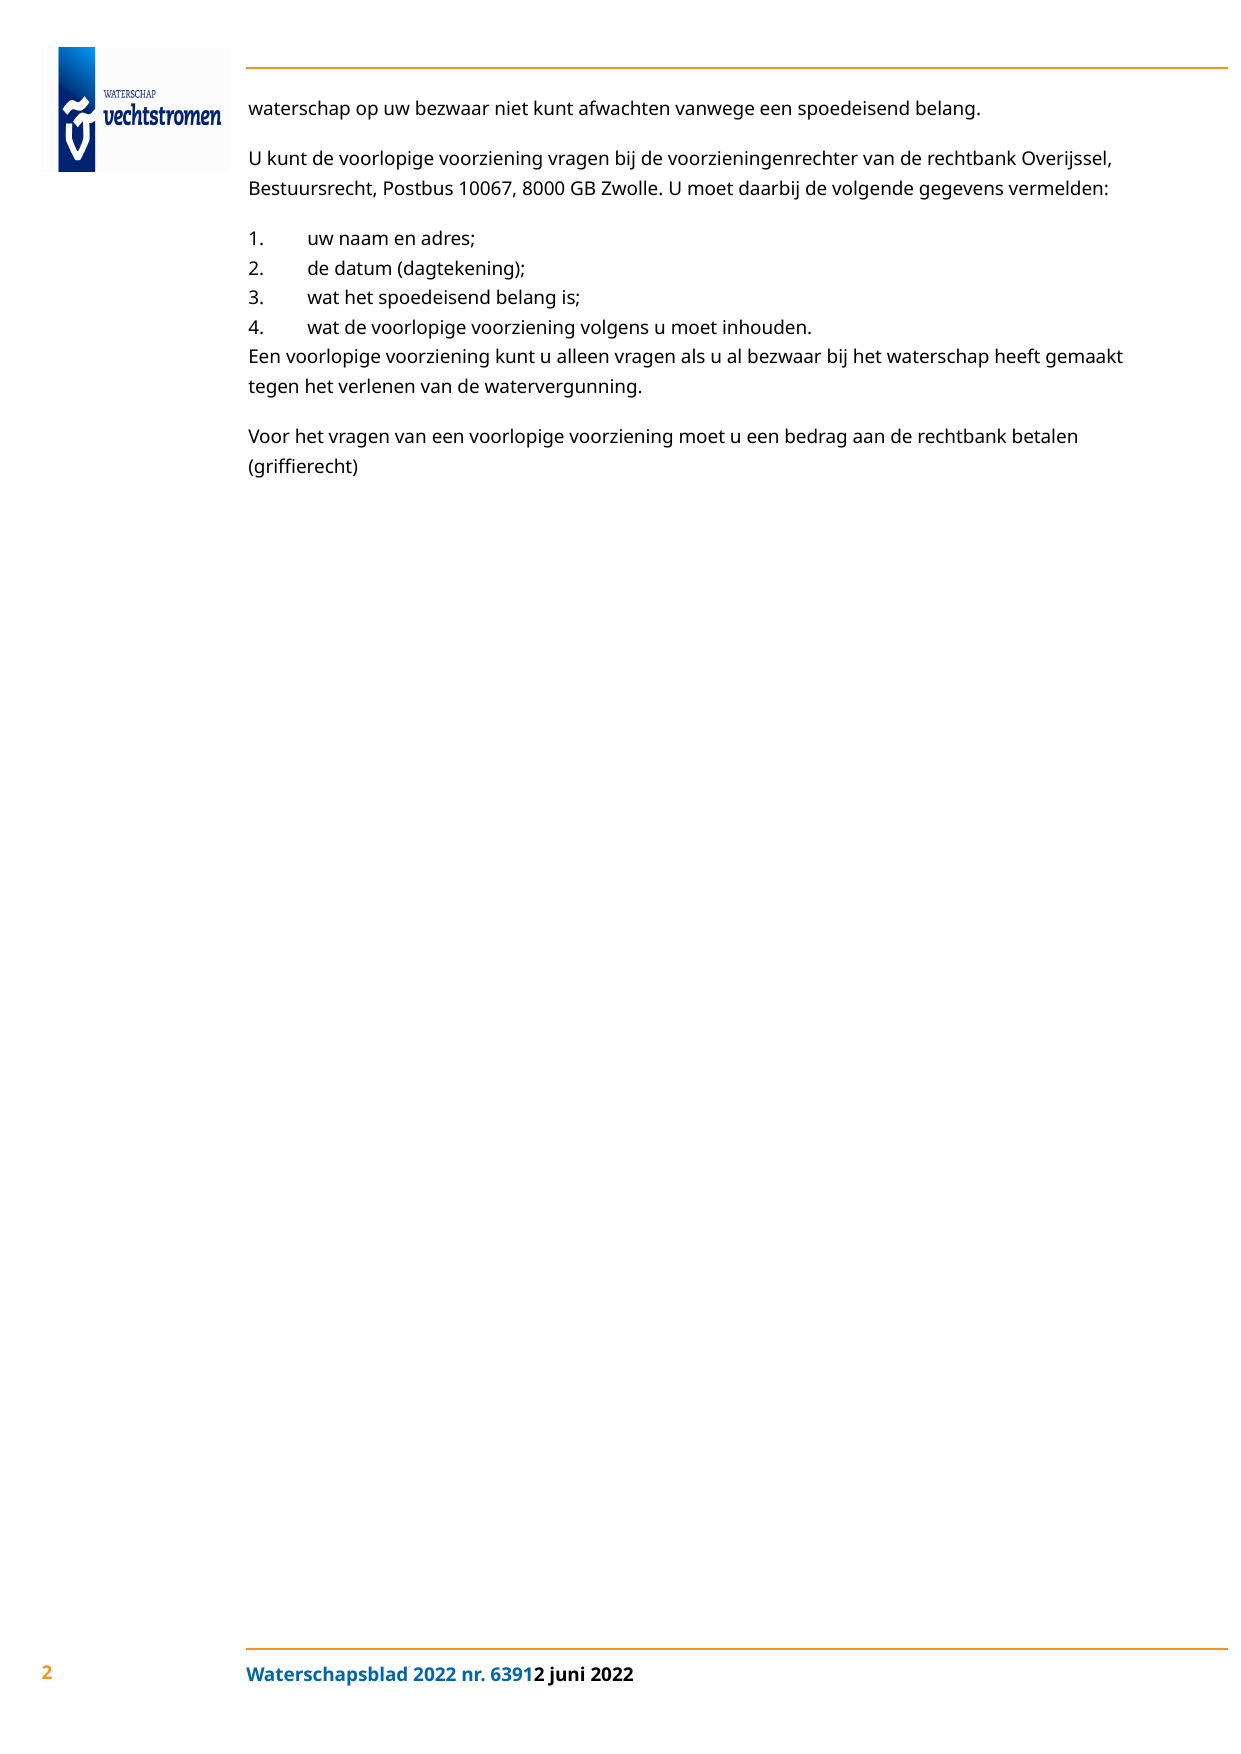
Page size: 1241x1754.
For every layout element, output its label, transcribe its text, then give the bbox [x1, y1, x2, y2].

text Voor het vragen van een voorlopige voorziening moet u een bedrag aan de rechtbank betalen (griffierecht) [248, 423, 1152, 479]
list wat het spoedeisend belang is; [248, 284, 1152, 310]
text waterschap op uw bezwaar niet kunt afwachten vanwege een spoedeisend belang. [248, 95, 1152, 121]
text U kunt de voorlopige voorziening vragen bij de voorzieningenrechter van de rechtbank Overijssel, Bestuursrecht, Postbus 10067, 8000 GB Zwolle. U moet daarbij de volgende gegevens vermelden: [248, 145, 1152, 201]
text Een voorlopige voorziening kunt u alleen vragen als u al bezwaar bij het waterschap heeft gemaakt tegen het verlenen van de watervergunning. [248, 343, 1152, 399]
list de datum (dagtekening); [248, 255, 1152, 281]
list wat de voorlopige voorziening volgens u moet inhouden. [248, 314, 1152, 340]
picture [41, 47, 231, 172]
list uw naam en adres; [248, 225, 1152, 251]
